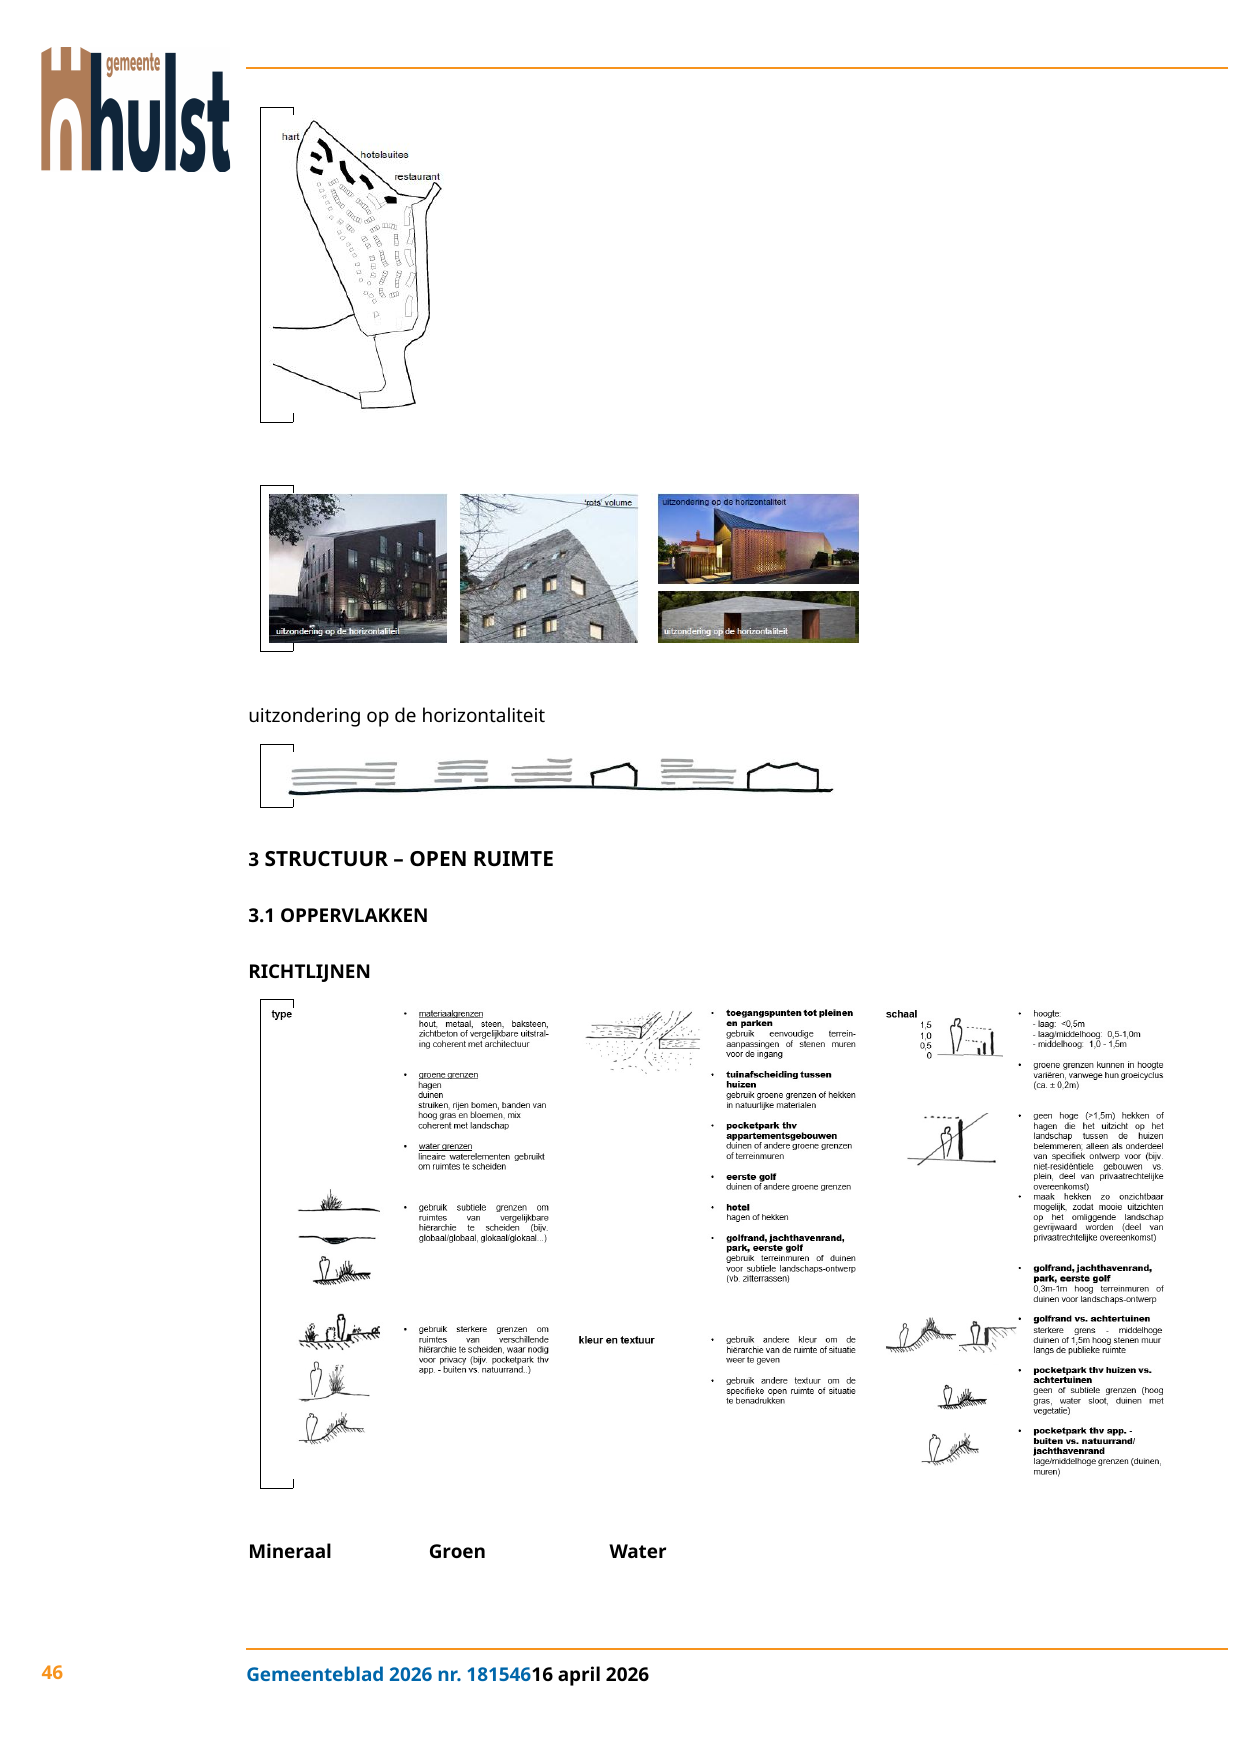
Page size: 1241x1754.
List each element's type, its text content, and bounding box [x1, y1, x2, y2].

table_header Groen [429, 1539, 609, 1564]
text 3 STRUCTUUR – OPEN RUIMTE [248, 844, 1152, 873]
text uitzondering op de horizontaliteit [248, 702, 1152, 728]
picture [268, 493, 860, 643]
picture [268, 115, 447, 413]
picture [268, 1008, 1173, 1479]
picture [268, 752, 860, 799]
picture [41, 47, 231, 172]
table_header Mineraal [248, 1539, 429, 1564]
text 3.1 OPPERVLAKKEN [248, 902, 1152, 928]
table_header Water [609, 1539, 790, 1564]
text RICHTLIJNEN [248, 958, 1152, 983]
